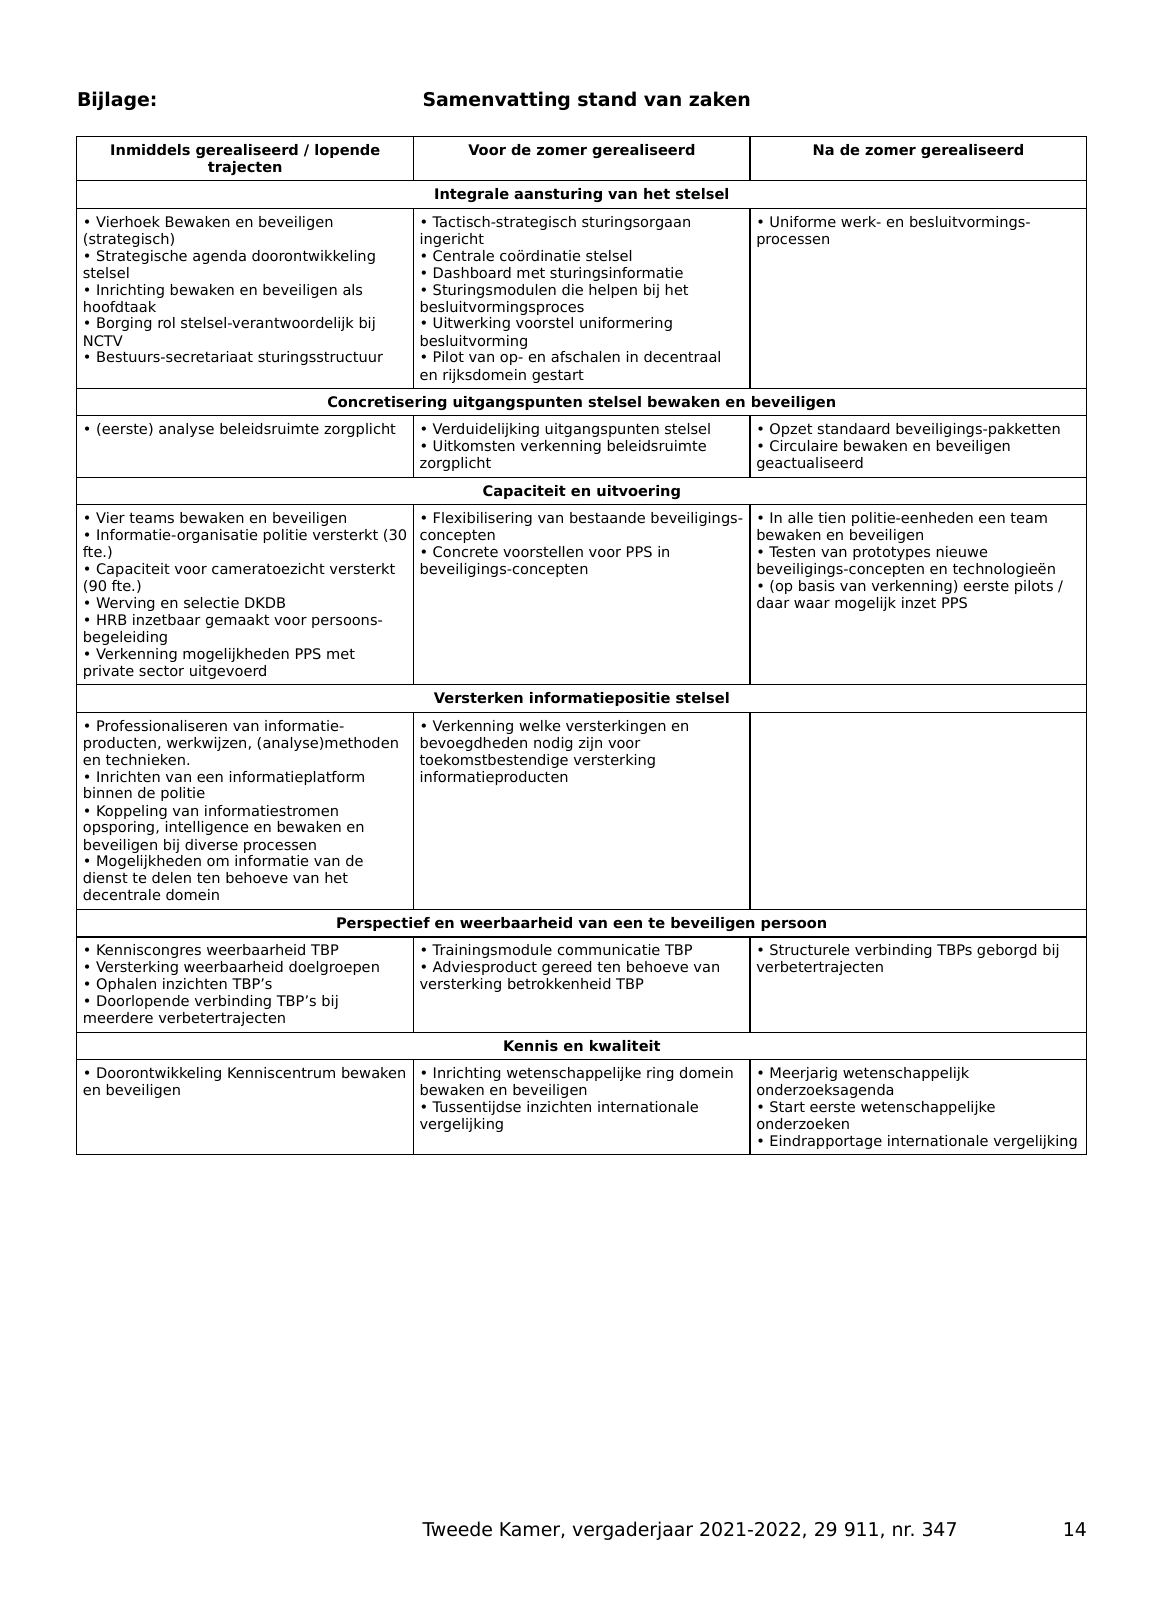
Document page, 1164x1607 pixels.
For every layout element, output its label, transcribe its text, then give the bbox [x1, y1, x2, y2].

table_cell • Vier teams bewaken en beveiligen • Informatie-organisatie politie versterkt (30 fte.) • Capaciteit voor cameratoezicht versterkt (90 fte.) • Werving en selectie DKDB • HRB inzetbaar gemaakt voor persoons-begeleiding • Verkenning mogelijkheden PPS met private sector uitgevoerd [77, 505, 413, 684]
table_cell • Tactisch-strategisch sturingsorgaan ingericht • Centrale coördinatie stelsel • Dashboard met sturingsinformatie • Sturingsmodulen die helpen bij het besluitvormingsproces • Uitwerking voorstel uniformering besluitvorming • Pilot van op- en afschalen in decentraal en rijksdomein gestart [414, 209, 749, 388]
table_cell • Verkenning welke versterkingen en bevoegdheden nodig zijn voor toekomstbestendige versterking informatieproducten [414, 713, 749, 909]
table_header Inmiddels gerealiseerd / lopende trajecten [77, 137, 413, 180]
table_cell • Flexibilisering van bestaande beveiligings-concepten • Concrete voorstellen voor PPS in beveiligings-concepten [414, 505, 749, 684]
table_header Voor de zomer gerealiseerd [414, 137, 749, 180]
table_cell Versterken informatiepositie stelsel [77, 685, 1086, 712]
table_cell • Inrichting wetenschappelijke ring domein bewaken en beveiligen • Tussentijdse inzichten internationale vergelijking [414, 1060, 749, 1154]
table_cell Capaciteit en uitvoering [77, 478, 1086, 504]
table_cell Concretisering uitgangspunten stelsel bewaken en beveiligen [77, 389, 1086, 415]
table_cell • Vierhoek Bewaken en beveiligen (strategisch) • Strategische agenda doorontwikkeling stelsel • Inrichting bewaken en beveiligen als hoofdtaak • Borging rol stelsel-verantwoordelijk bij NCTV • Bestuurs-secretariaat sturingsstructuur [77, 209, 413, 388]
table_cell • Opzet standaard beveiligings-pakketten • Circulaire bewaken en beveiligen geactualiseerd [751, 416, 1086, 477]
table_cell • Uniforme werk- en besluitvormings-processen [751, 209, 1086, 388]
table_cell [751, 713, 1086, 909]
table_cell • Professionaliseren van informatie-producten, werkwijzen, (analyse)methoden en technieken. • Inrichten van een informatieplatform binnen de politie • Koppeling van informatiestromen opsporing, intelligence en bewaken en beveiligen bij diverse processen • Mogelijkheden om informatie van de dienst te delen ten behoeve van het decentrale domein [77, 713, 413, 909]
table_cell • Trainingsmodule communicatie TBP • Adviesproduct gereed ten behoeve van versterking betrokkenheid TBP [414, 938, 749, 1032]
table_cell • Kenniscongres weerbaarheid TBP • Versterking weerbaarheid doelgroepen • Ophalen inzichten TBP’s • Doorlopende verbinding TBP’s bij meerdere verbetertrajecten [77, 938, 413, 1032]
table_cell • Doorontwikkeling Kenniscentrum bewaken en beveiligen [77, 1060, 413, 1154]
table_cell • Meerjarig wetenschappelijk onderzoeksagenda • Start eerste wetenschappelijke onderzoeken • Eindrapportage internationale vergelijking [751, 1060, 1086, 1154]
table_cell • (eerste) analyse beleidsruimte zorgplicht [77, 416, 413, 477]
subtitle Bijlage: Samenvatting stand van zaken [77, 89, 1087, 111]
table_cell • Structurele verbinding TBPs geborgd bij verbetertrajecten [751, 938, 1086, 1032]
table_cell Kennis en kwaliteit [77, 1033, 1086, 1059]
table_cell • Verduidelijking uitgangspunten stelsel • Uitkomsten verkenning beleidsruimte zorgplicht [414, 416, 749, 477]
table_header Na de zomer gerealiseerd [751, 137, 1086, 180]
table_cell Perspectief en weerbaarheid van een te beveiligen persoon [77, 910, 1086, 936]
table_cell Integrale aansturing van het stelsel [77, 181, 1086, 208]
table_cell • In alle tien politie-eenheden een team bewaken en beveiligen • Testen van prototypes nieuwe beveiligings-concepten en technologieën • (op basis van verkenning) eerste pilots / daar waar mogelijk inzet PPS [751, 505, 1086, 684]
